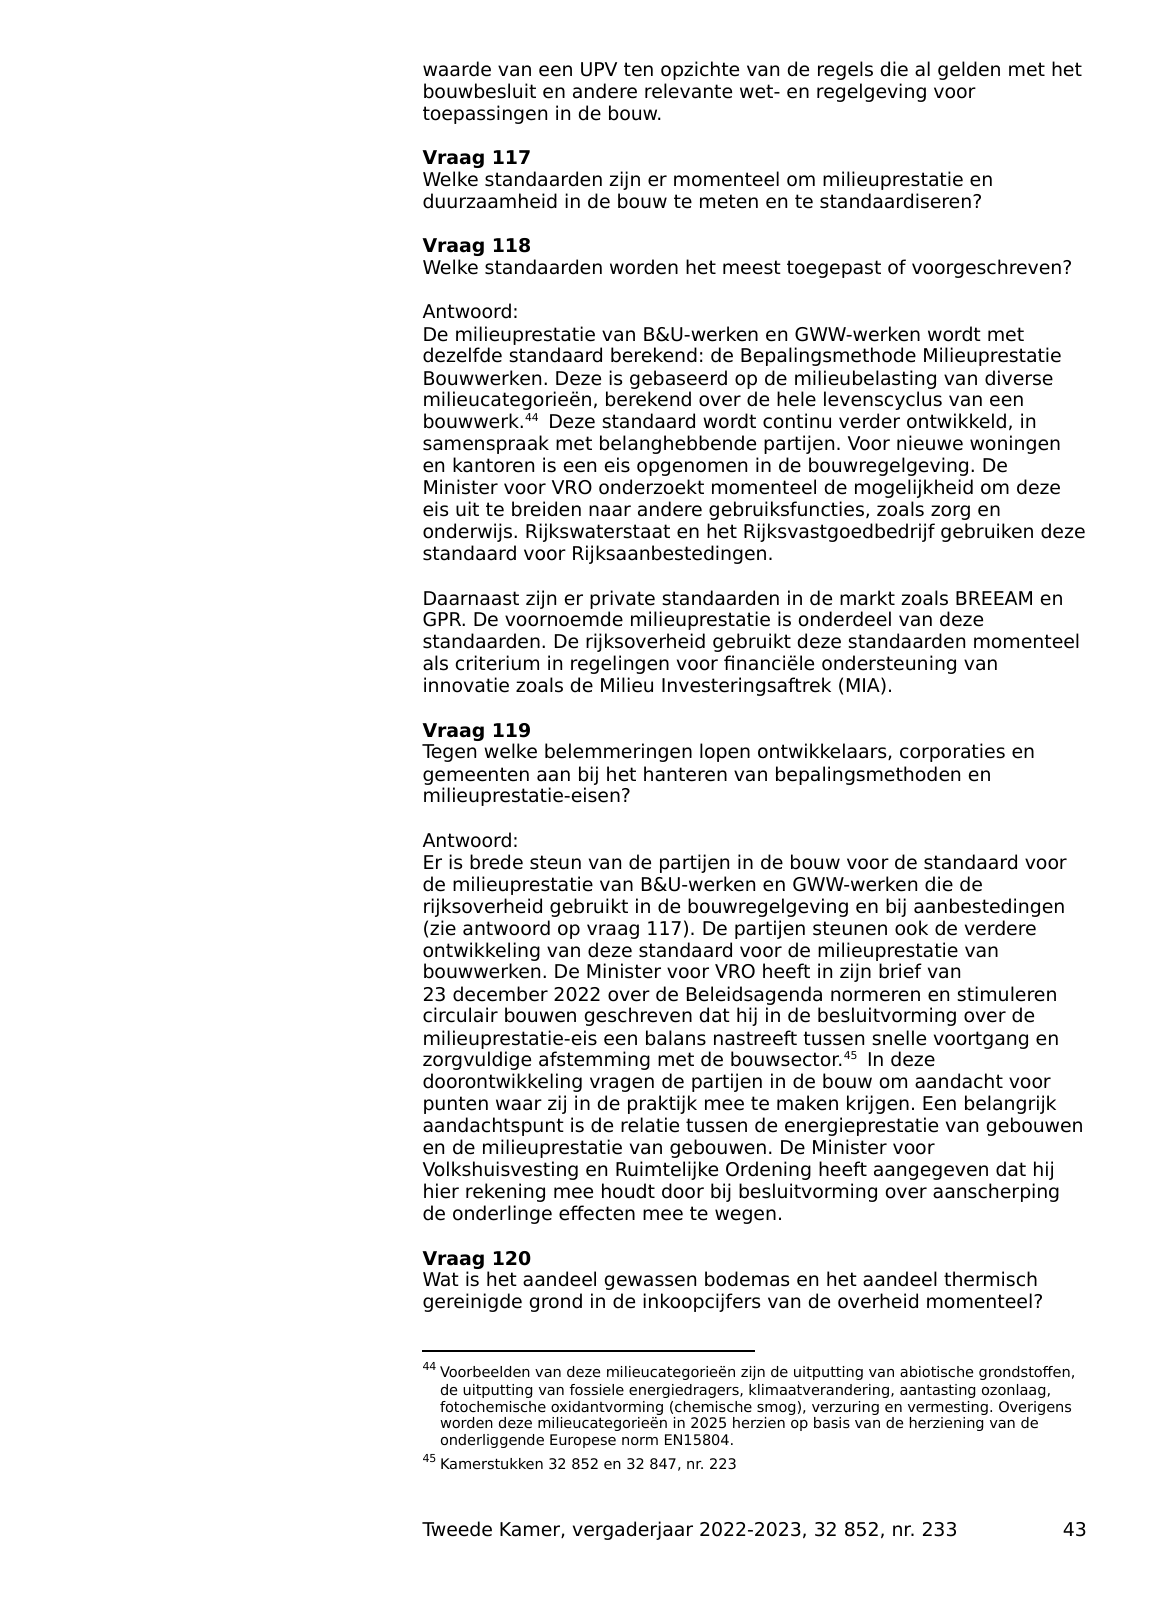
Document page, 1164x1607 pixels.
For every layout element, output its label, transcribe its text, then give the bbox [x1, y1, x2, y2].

text waarde van een UPV ten opzichte van de regels die al gelden met het bouwbesluit en andere relevante wet- en regelgeving voor toepassingen in de bouw. [422, 59, 1087, 125]
text Daarnaast zijn er private standaarden in de markt zoals BREEAM en GPR. De voornoemde milieuprestatie is onderdeel van deze standaarden. De rijksoverheid gebruikt deze standaarden momenteel als criterium in regelingen voor financiële ondersteuning van innovatie zoals de Milieu Investeringsaftrek (MIA). [422, 587, 1087, 697]
text Vraag 119 [422, 719, 1087, 741]
text Vraag 120 [422, 1247, 1087, 1269]
text Antwoord: [422, 829, 1087, 852]
text Kamerstukken 32 852 en 32 847, nr. 223 [422, 1452, 1087, 1474]
text De milieuprestatie van B&U-werken en GWW-werken wordt met dezelfde standaard berekend: de Bepalingsmethode Milieuprestatie Bouwwerken. Deze is gebaseerd op de milieubelasting van diverse milieucategorieën, berekend over de hele levenscyclus van een bouwwerk. Deze standaard wordt continu verder ontwikkeld, in samenspraak met belanghebbende partijen. Voor nieuwe woningen en kantoren is een eis opgenomen in de bouwregelgeving. De Minister voor VRO onderzoekt momenteel de mogelijkheid om deze eis uit te breiden naar andere gebruiksfuncties, zoals zorg en onderwijs. Rijkswaterstaat en het Rijksvastgoedbedrijf gebruiken deze standaard voor Rijksaanbestedingen. [422, 323, 1087, 565]
text Welke standaarden zijn er momenteel om milieuprestatie en duurzaamheid in de bouw te meten en te standaardiseren? [422, 169, 1087, 213]
text Welke standaarden worden het meest toegepast of voorgeschreven? [422, 257, 1087, 279]
text Tegen welke belemmeringen lopen ontwikkelaars, corporaties en gemeenten aan bij het hanteren van bepalingsmethoden en milieuprestatie-eisen? [422, 741, 1087, 807]
text Er is brede steun van de partijen in de bouw voor de standaard voor de milieuprestatie van B&U-werken en GWW-werken die de rijksoverheid gebruikt in de bouwregelgeving en bij aanbestedingen (zie antwoord op vraag 117). De partijen steunen ook de verdere ontwikkeling van deze standaard voor de milieuprestatie van bouwwerken. De Minister voor VRO heeft in zijn brief van 23 december 2022 over de Beleidsagenda normeren en stimuleren circulair bouwen geschreven dat hij in de besluitvorming over de milieuprestatie-eis een balans nastreeft tussen snelle voortgang en zorgvuldige afstemming met de bouwsector. In deze doorontwikkeling vragen de partijen in de bouw om aandacht voor punten waar zij in de praktijk mee te maken krijgen. Een belangrijk aandachtspunt is de relatie tussen de energieprestatie van gebouwen en de milieuprestatie van gebouwen. De Minister voor Volkshuisvesting en Ruimtelijke Ordening heeft aangegeven dat hij hier rekening mee houdt door bij besluitvorming over aanscherping de onderlinge effecten mee te wegen. [422, 852, 1087, 1225]
text Voorbeelden van deze milieucategorieën zijn de uitputting van abiotische grondstoffen, de uitputting van fossiele energiedragers, klimaatverandering, aantasting ozonlaag, fotochemische oxidantvorming (chemische smog), verzuring en vermesting. Overigens worden deze milieucategorieën in 2025 herzien op basis van de herziening van de onderliggende Europese norm EN15804. [422, 1360, 1087, 1449]
text Wat is het aandeel gewassen bodemas en het aandeel thermisch gereinigde grond in de inkoopcijfers van de overheid momenteel? [422, 1269, 1087, 1313]
text Vraag 117 [422, 147, 1087, 169]
text Antwoord: [422, 301, 1087, 323]
text Vraag 118 [422, 235, 1087, 257]
